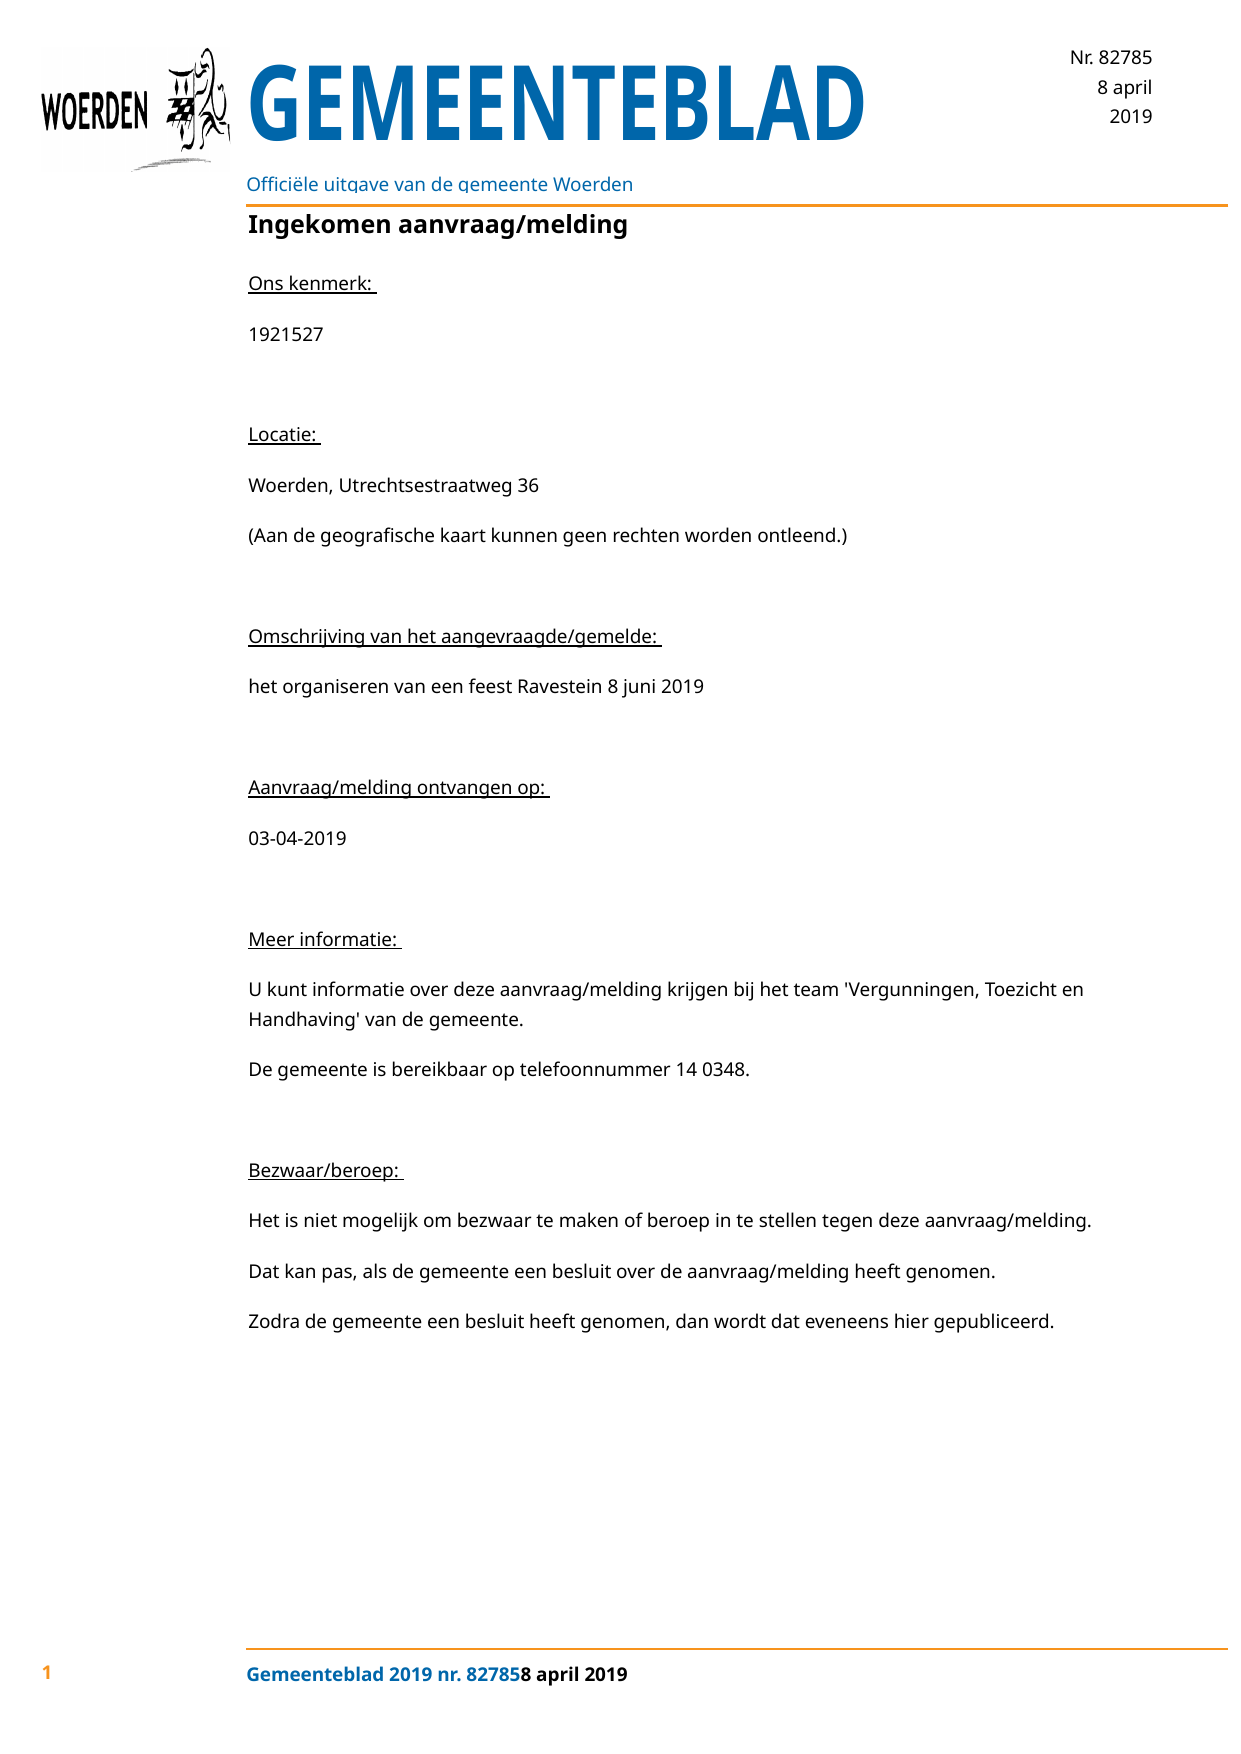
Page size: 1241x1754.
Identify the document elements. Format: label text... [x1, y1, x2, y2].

text Bezwaar/beroep: [248, 1157, 1152, 1183]
text Zodra de gemeente een besluit heeft genomen, dan wordt dat eveneens hier gepubliceerd. [248, 1308, 1152, 1334]
text 03-04-2019 [248, 825, 1152, 851]
text het organiseren van een feest Ravestein 8 juni 2019 [248, 674, 1152, 699]
text Dat kan pas, als de gemeente een besluit over de aanvraag/melding heeft genomen. [248, 1258, 1152, 1283]
text De gemeente is bereikbaar op telefoonnummer 14 0348. [248, 1056, 1152, 1082]
text Locatie: [248, 422, 1152, 447]
text Woerden, Utrechtsestraatweg 36 [248, 472, 1152, 498]
text Omschrijving van het aangevraagde/gemelde: [248, 623, 1152, 649]
text Ingekomen aanvraag/melding [248, 207, 1152, 241]
text Aanvraag/melding ontvangen op: [248, 774, 1152, 800]
text Het is niet mogelijk om bezwaar te maken of beroep in te stellen tegen deze aanvraag/melding. [248, 1207, 1152, 1233]
text Meer informatie: [248, 926, 1152, 951]
picture [41, 47, 231, 172]
text 1921527 [248, 321, 1152, 346]
text U kunt informatie over deze aanvraag/melding krijgen bij het team 'Vergunningen, Toezicht en Handhaving' van de gemeente. [248, 976, 1152, 1031]
text Ons kenmerk: [248, 270, 1152, 296]
text (Aan de geografische kaart kunnen geen rechten worden ontleend.) [248, 522, 1152, 548]
